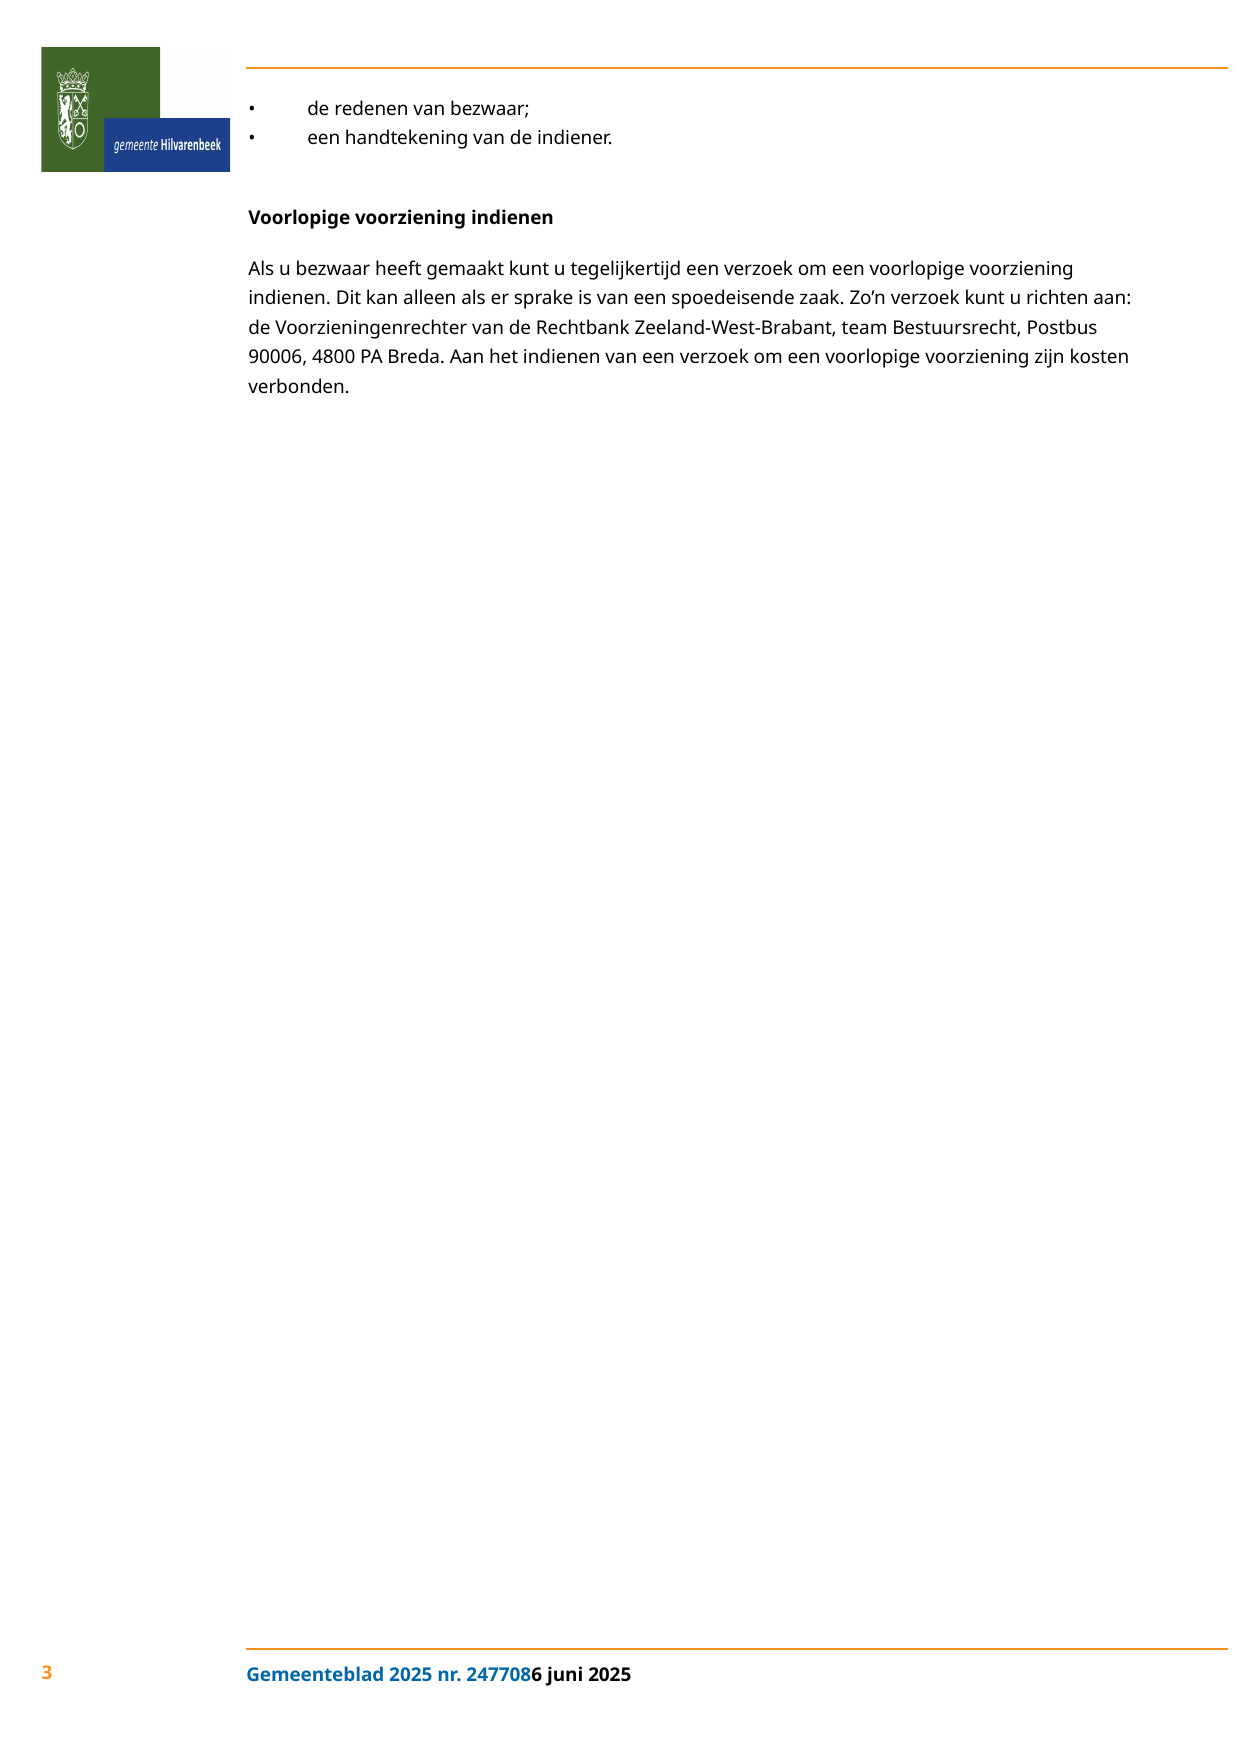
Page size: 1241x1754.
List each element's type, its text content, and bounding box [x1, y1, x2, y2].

list de redenen van bezwaar; [248, 95, 1152, 121]
text Voorlopige voorziening indienen [248, 204, 1152, 230]
list een handtekening van de indiener. [248, 124, 1152, 150]
picture [41, 47, 231, 172]
text Als u bezwaar heeft gemaakt kunt u tegelijkertijd een verzoek om een voorlopige voorziening indienen. Dit kan alleen als er sprake is van een spoedeisende zaak. Zo’n verzoek kunt u richten aan: de Voorzieningenrechter van de Rechtbank Zeeland-West-Brabant, team Bestuursrecht, Postbus 90006, 4800 PA Breda. Aan het indienen van een verzoek om een voorlopige voorziening zijn kosten verbonden. [248, 255, 1152, 399]
